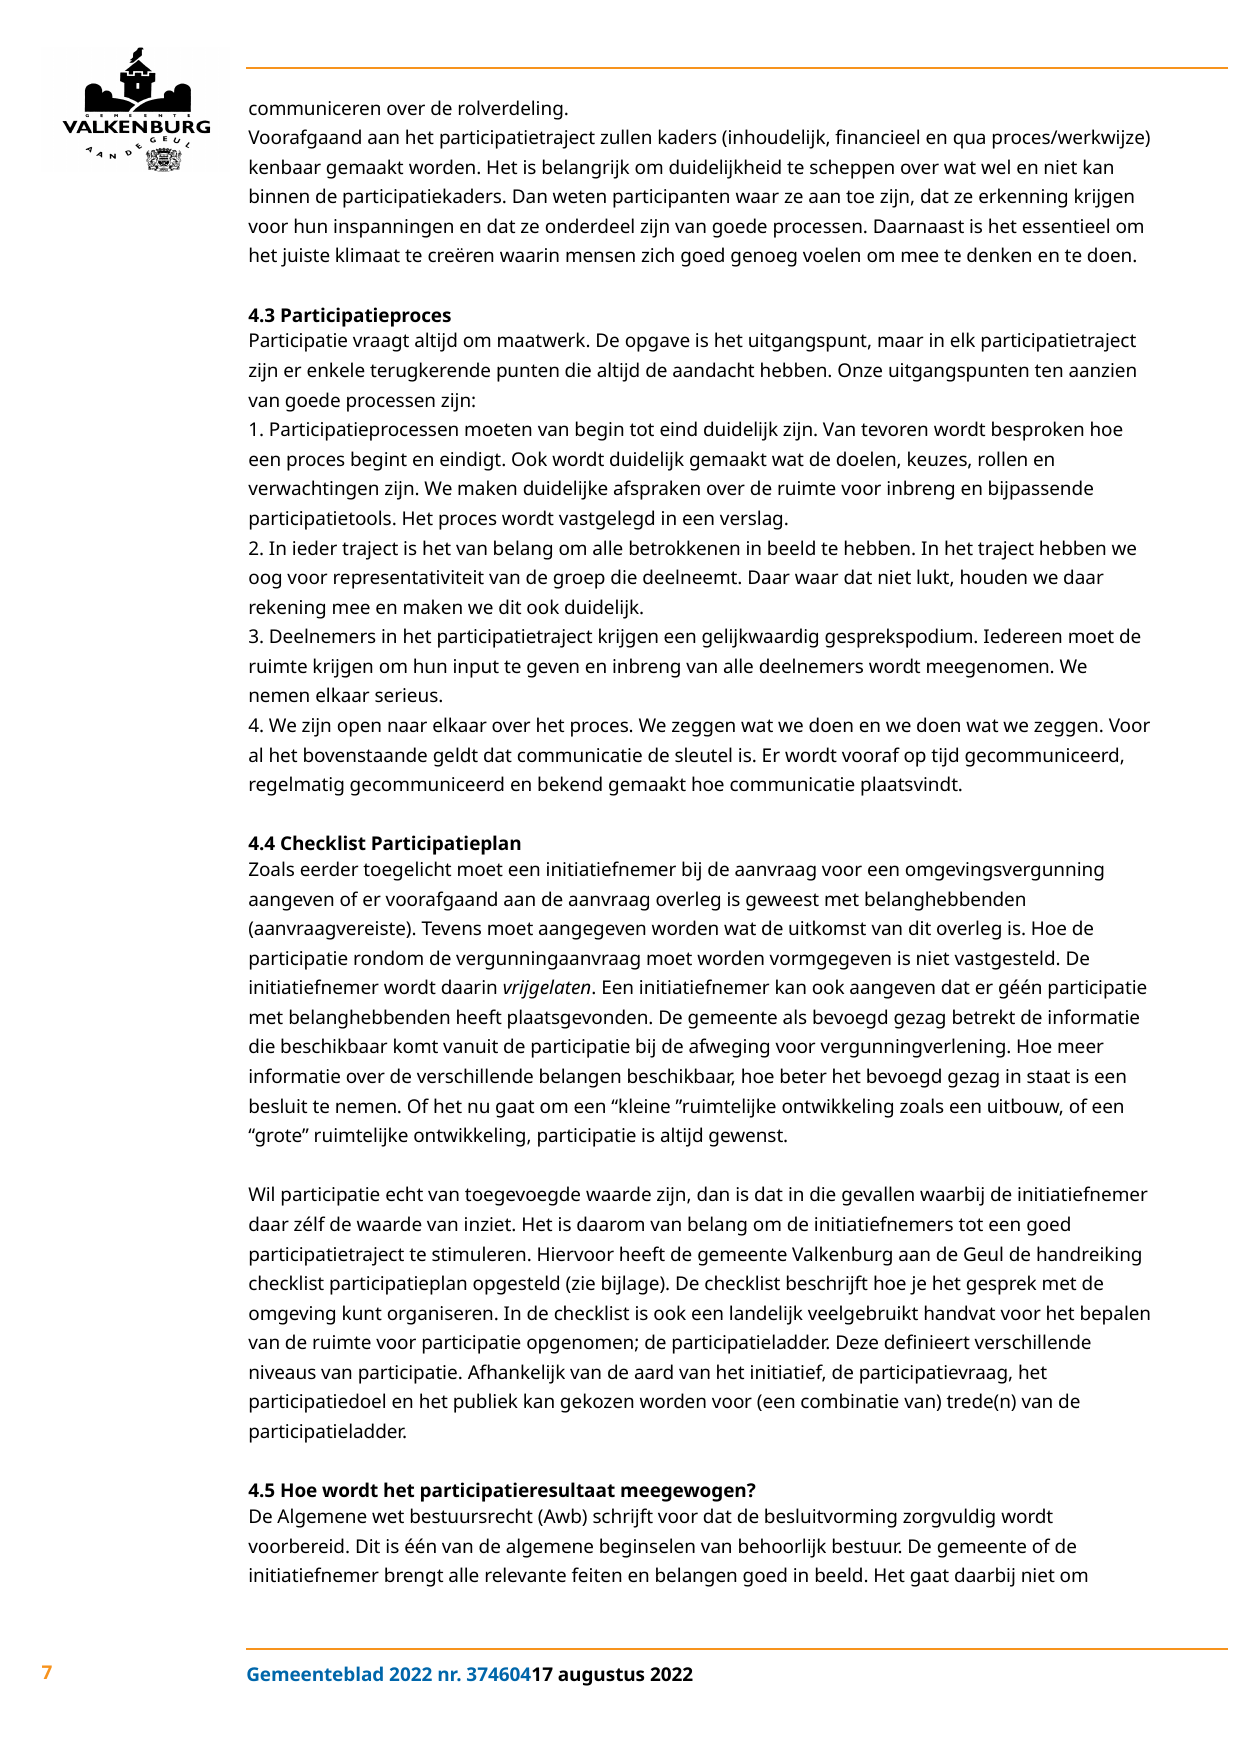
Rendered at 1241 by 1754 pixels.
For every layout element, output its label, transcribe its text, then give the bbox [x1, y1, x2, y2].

text communiceren over de rolverdeling. [248, 95, 1152, 121]
text Participatie vraagt altijd om maatwerk. De opgave is het uitgangspunt, maar in elk participatietraject zijn er enkele terugkerende punten die altijd de aandacht hebben. Onze uitgangspunten ten aanzien van goede processen zijn: [248, 328, 1152, 412]
text 4.3 Participatieproces [248, 302, 1152, 328]
text De Algemene wet bestuursrecht (Awb) schrijft voor dat de besluitvorming zorgvuldig wordt voorbereid. Dit is één van de algemene beginselen van behoorlijk bestuur. De gemeente of de initiatiefnemer brengt alle relevante feiten en belangen goed in beeld. Het gaat daarbij niet om [248, 1503, 1152, 1588]
text 4. We zijn open naar elkaar over het proces. We zeggen wat we doen en we doen wat we zeggen. Voor al het bovenstaande geldt dat communicatie de sleutel is. Er wordt vooraf op tijd gecommuniceerd, regelmatig gecommuniceerd en bekend gemaakt hoe communicatie plaatsvindt. [248, 712, 1152, 797]
text 4.5 Hoe wordt het participatieresultaat meegewogen? [248, 1477, 1152, 1503]
text Wil participatie echt van toegevoegde waarde zijn, dan is dat in die gevallen waarbij de initiatiefnemer daar zélf de waarde van inziet. Het is daarom van belang om de initiatiefnemers tot een goed participatietraject te stimuleren. Hiervoor heeft de gemeente Valkenburg aan de Geul de handreiking checklist participatieplan opgesteld (zie bijlage). De checklist beschrijft hoe je het gesprek met de omgeving kunt organiseren. In de checklist is ook een landelijk veelgebruikt handvat voor het bepalen van de ruimte voor participatie opgenomen; de participatieladder. Deze definieert verschillende niveaus van participatie. Afhankelijk van de aard van het initiatief, de participatievraag, het participatiedoel en het publiek kan gekozen worden voor (een combinatie van) trede(n) van de participatieladder. [248, 1182, 1152, 1444]
text 4.4 Checklist Participatieplan [248, 831, 1152, 856]
picture [41, 47, 231, 172]
text Voorafgaand aan het participatietraject zullen kaders (inhoudelijk, financieel en qua proces/werkwijze) kenbaar gemaakt worden. Het is belangrijk om duidelijkheid te scheppen over wat wel en niet kan binnen de participatiekaders. Dan weten participanten waar ze aan toe zijn, dat ze erkenning krijgen voor hun inspanningen en dat ze onderdeel zijn van goede processen. Daarnaast is het essentieel om het juiste klimaat te creëren waarin mensen zich goed genoeg voelen om mee te denken en te doen. [248, 124, 1152, 268]
text Zoals eerder toegelicht moet een initiatiefnemer bij de aanvraag voor een omgevingsvergunning aangeven of er voorafgaand aan de aanvraag overleg is geweest met belanghebbenden (aanvraagvereiste). Tevens moet aangegeven worden wat de uitkomst van dit overleg is. Hoe de participatie rondom de vergunningaanvraag moet worden vormgegeven is niet vastgesteld. De initiatiefnemer wordt daarin vrijgelaten. Een initiatiefnemer kan ook aangeven dat er géén participatie met belanghebbenden heeft plaatsgevonden. De gemeente als bevoegd gezag betrekt de informatie die beschikbaar komt vanuit de participatie bij de afweging voor vergunningverlening. Hoe meer informatie over de verschillende belangen beschikbaar, hoe beter het bevoegd gezag in staat is een besluit te nemen. Of het nu gaat om een “kleine ”ruimtelijke ontwikkeling zoals een uitbouw, of een “grote” ruimtelijke ontwikkeling, participatie is altijd gewenst. [248, 856, 1152, 1148]
text 3. Deelnemers in het participatietraject krijgen een gelijkwaardig gesprekspodium. Iedereen moet de ruimte krijgen om hun input te geven en inbreng van alle deelnemers wordt meegenomen. We nemen elkaar serieus. [248, 623, 1152, 708]
text 2. In ieder traject is het van belang om alle betrokkenen in beeld te hebben. In het traject hebben we oog voor representativiteit van de groep die deelneemt. Daar waar dat niet lukt, houden we daar rekening mee en maken we dit ook duidelijk. [248, 535, 1152, 619]
text 1. Participatieprocessen moeten van begin tot eind duidelijk zijn. Van tevoren wordt besproken hoe een proces begint en eindigt. Ook wordt duidelijk gemaakt wat de doelen, keuzes, rollen en verwachtingen zijn. We maken duidelijke afspraken over de ruimte voor inbreng en bijpassende participatietools. Het proces wordt vastgelegd in een verslag. [248, 416, 1152, 531]
